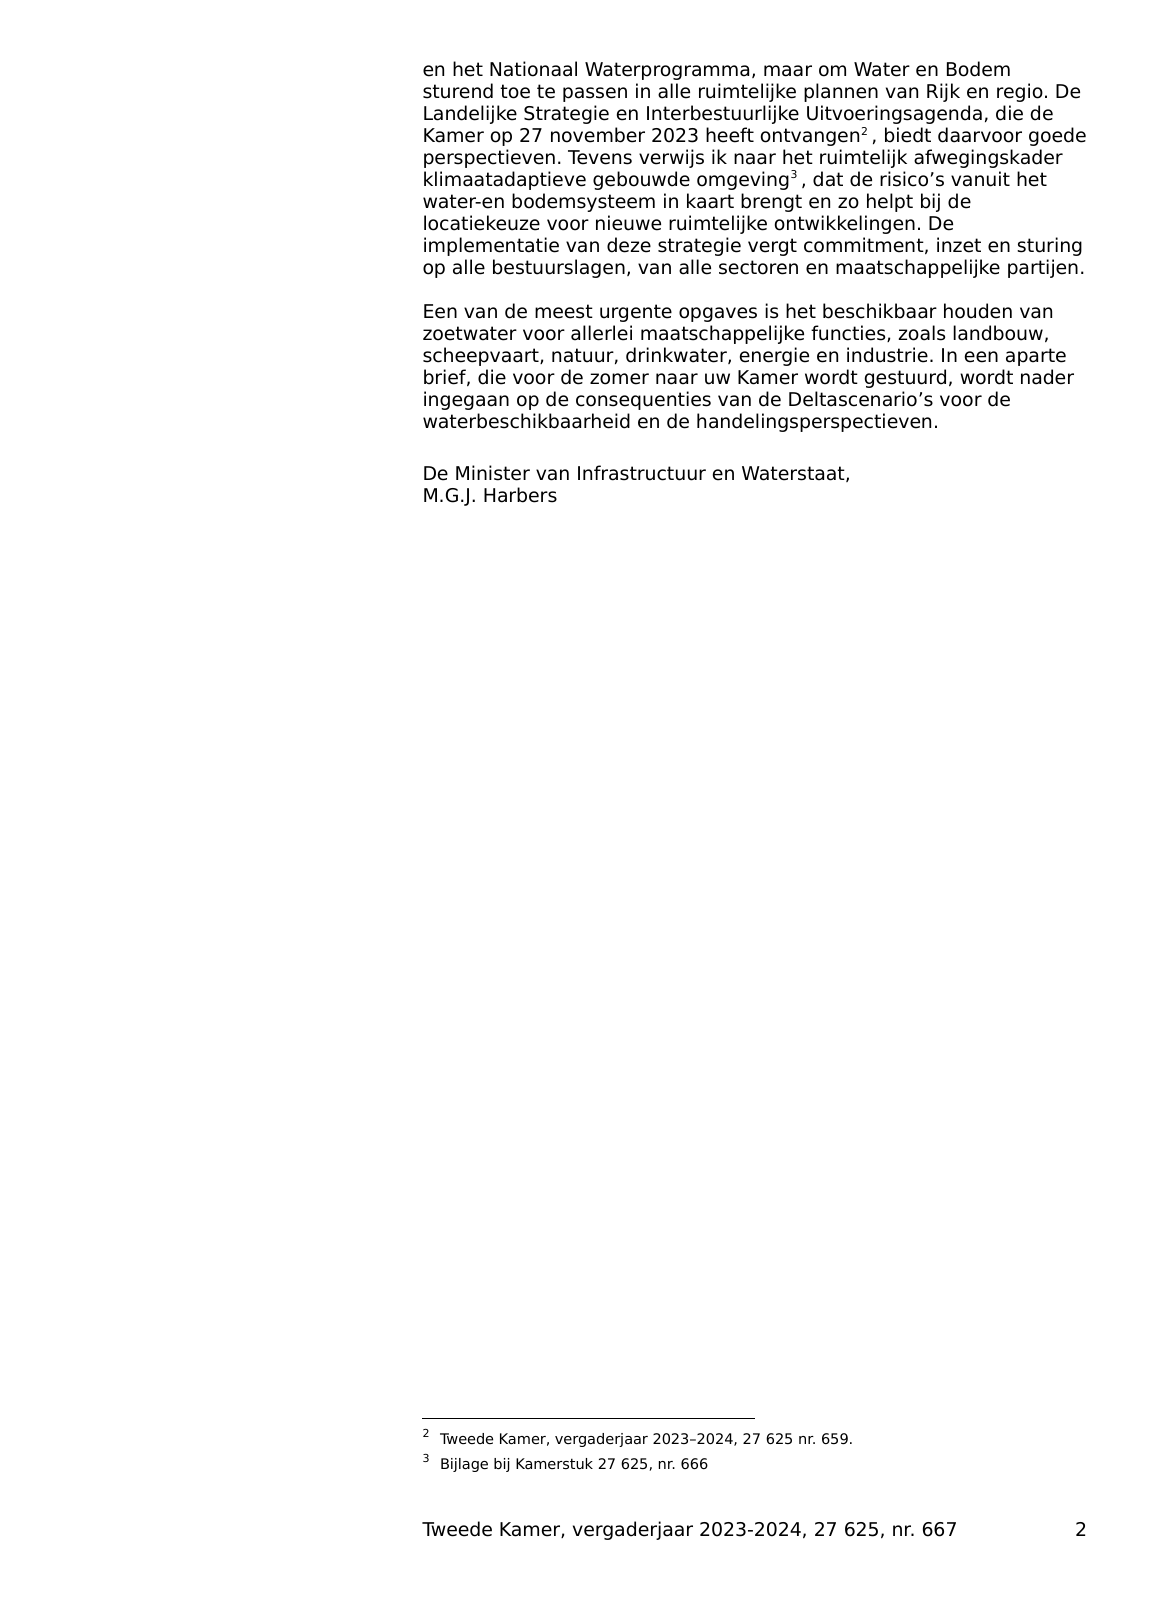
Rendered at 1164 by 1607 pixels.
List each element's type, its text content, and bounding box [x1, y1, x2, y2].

text Een van de meest urgente opgaves is het beschikbaar houden van zoetwater voor allerlei maatschappelijke functies, zoals landbouw, scheepvaart, natuur, drinkwater, energie en industrie. In een aparte brief, die voor de zomer naar uw Kamer wordt gestuurd, wordt nader ingegaan op de consequenties van de Deltascenario’s voor de waterbeschikbaarheid en de handelingsperspectieven. [422, 301, 1087, 433]
text Tweede Kamer, vergaderjaar 2023–2024, 27 625 nr. 659. [422, 1427, 1087, 1449]
text Bijlage bij Kamerstuk 27 625, nr. 666 [422, 1452, 1087, 1474]
text en het Nationaal Waterprogramma, maar om Water en Bodem sturend toe te passen in alle ruimtelijke plannen van Rijk en regio. De Landelijke Strategie en Interbestuurlijke Uitvoeringsagenda, die de Kamer op 27 november 2023 heeft ontvangen, biedt daarvoor goede perspectieven. Tevens verwijs ik naar het ruimtelijk afwegingskader klimaatadaptieve gebouwde omgeving, dat de risico’s vanuit het water-en bodemsysteem in kaart brengt en zo helpt bij de locatiekeuze voor nieuwe ruimtelijke ontwikkelingen. De implementatie van deze strategie vergt commitment, inzet en sturing op alle bestuurslagen, van alle sectoren en maatschappelijke partijen. [422, 59, 1087, 279]
text De Minister van Infrastructuur en Waterstaat, M.G.J. Harbers [422, 463, 1087, 507]
